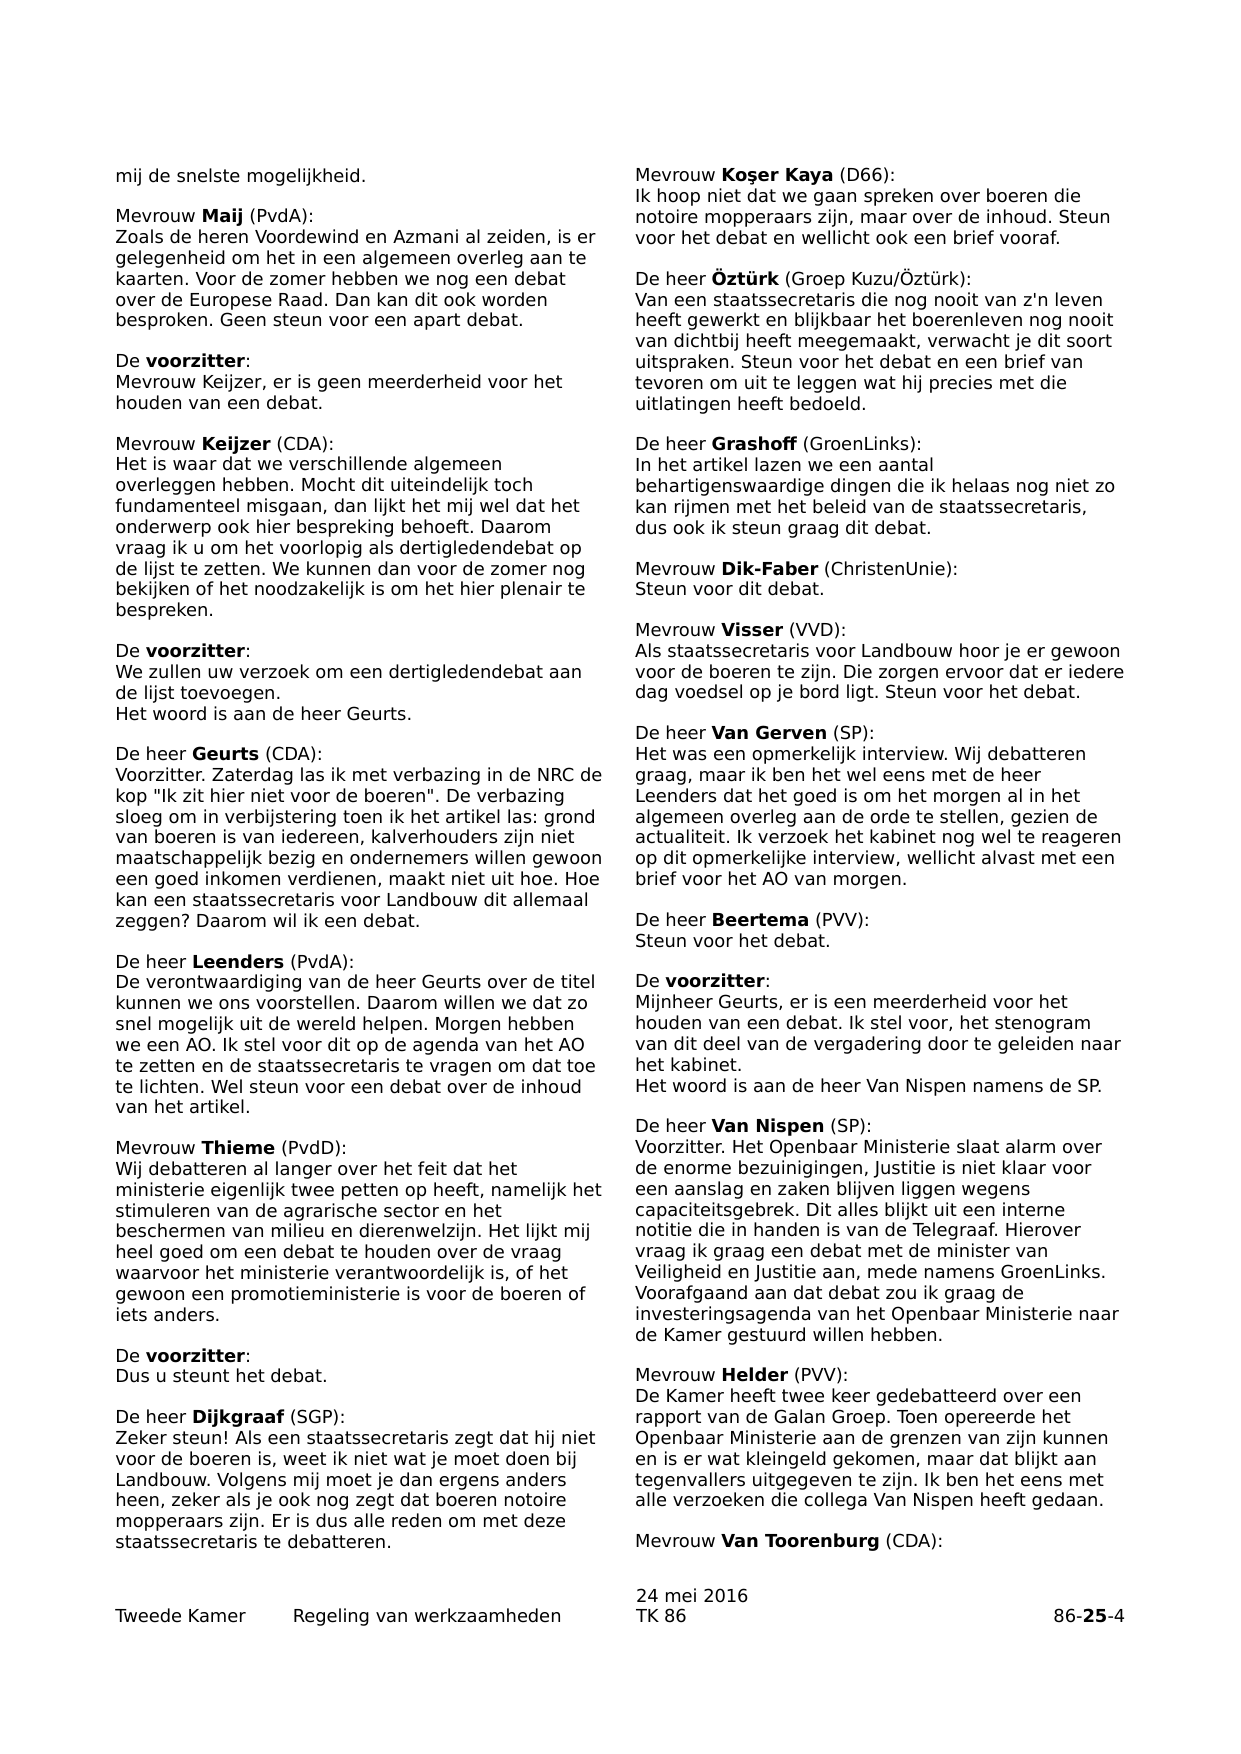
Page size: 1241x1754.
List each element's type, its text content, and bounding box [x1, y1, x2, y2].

text Het woord is aan de heer Van Nispen namens de SP. [635, 1075, 1125, 1096]
text Mevrouw Keijzer, er is geen meerderheid voor het houden van een debat. [115, 372, 605, 413]
text Mevrouw Thieme (PvdD): [115, 1138, 605, 1159]
text De heer Grashoff (GroenLinks): [635, 434, 1125, 455]
text Het was een opmerkelijk interview. Wij debatteren graag, maar ik ben het wel eens met de heer Leenders dat het goed is om het morgen al in het algemeen overleg aan de orde te stellen, gezien de actualiteit. Ik verzoek het kabinet nog wel te reageren op dit opmerkelijke interview, wellicht alvast met een brief voor het AO van morgen. [635, 744, 1125, 890]
text Ik hoop niet dat we gaan spreken over boeren die notoire mopperaars zijn, maar over de inhoud. Steun voor het debat en wellicht ook een brief vooraf. [635, 186, 1125, 248]
text Mevrouw Dik-Faber (ChristenUnie): [635, 558, 1125, 579]
text Mevrouw Maij (PvdA): [115, 206, 605, 227]
text Steun voor dit debat. [635, 579, 1125, 600]
text Wij debatteren al langer over het feit dat het ministerie eigenlijk twee petten op heeft, namelijk het stimuleren van de agrarische sector en het beschermen van milieu en dierenwelzijn. Het lijkt mij heel goed om een debat te houden over de vraag waarvoor het ministerie verantwoordelijk is, of het gewoon een promotieministerie is voor de boeren of iets anders. [115, 1159, 605, 1325]
text Zoals de heren Voordewind en Azmani al zeiden, is er gelegenheid om het in een algemeen overleg aan te kaarten. Voor de zomer hebben we nog een debat over de Europese Raad. Dan kan dit ook worden besproken. Geen steun voor een apart debat. [115, 227, 605, 331]
text Mevrouw Helder (PVV): [635, 1365, 1125, 1386]
text De voorzitter: [115, 351, 605, 372]
text De Kamer heeft twee keer gedebatteerd over een rapport van de Galan Groep. Toen opereerde het Openbaar Ministerie aan de grenzen van zijn kunnen en is er wat kleingeld gekomen, maar dat blijkt aan tegenvallers uitgegeven te zijn. Ik ben het eens met alle verzoeken die collega Van Nispen heeft gedaan. [635, 1386, 1125, 1511]
text De heer Dijkgraaf (SGP): [115, 1407, 605, 1428]
text mij de snelste mogelijkheid. [115, 165, 605, 186]
text De heer Geurts (CDA): [115, 744, 605, 765]
text In het artikel lazen we een aantal behartigenswaardige dingen die ik helaas nog niet zo kan rijmen met het beleid van de staatssecretaris, dus ook ik steun graag dit debat. [635, 455, 1125, 538]
text Mevrouw Visser (VVD): [635, 620, 1125, 641]
text De heer Van Gerven (SP): [635, 723, 1125, 744]
text Het is waar dat we verschillende algemeen overleggen hebben. Mocht dit uiteindelijk toch fundamenteel misgaan, dan lijkt het mij wel dat het onderwerp ook hier bespreking behoeft. Daarom vraag ik u om het voorlopig als dertigledendebat op de lijst te zetten. We kunnen dan voor de zomer nog bekijken of het noodzakelijk is om het hier plenair te bespreken. [115, 454, 605, 621]
text De heer Öztürk (Groep Kuzu/Öztürk): [635, 268, 1125, 289]
text Het woord is aan de heer Geurts. [115, 703, 605, 724]
text Steun voor het debat. [635, 930, 1125, 951]
text De voorzitter: [635, 971, 1125, 992]
text Dus u steunt het debat. [115, 1366, 605, 1387]
text Van een staatssecretaris die nog nooit van z'n leven heeft gewerkt en blijkbaar het boerenleven nog nooit van dichtbij heeft meegemaakt, verwacht je dit soort uitspraken. Steun voor het debat en een brief van tevoren om uit te leggen wat hij precies met die uitlatingen heeft bedoeld. [635, 289, 1125, 414]
text Mevrouw Van Toorenburg (CDA): [635, 1531, 1125, 1552]
text Mevrouw Keijzer (CDA): [115, 433, 605, 454]
text De verontwaardiging van de heer Geurts over de titel kunnen we ons voorstellen. Daarom willen we dat zo snel mogelijk uit de wereld helpen. Morgen hebben we een AO. Ik stel voor dit op de agenda van het AO te zetten en de staatssecretaris te vragen om dat toe te lichten. Wel steun voor een debat over de inhoud van het artikel. [115, 972, 605, 1118]
text De heer Beertema (PVV): [635, 910, 1125, 930]
text De heer Van Nispen (SP): [635, 1116, 1125, 1137]
text Mijnheer Geurts, er is een meerderheid voor het houden van een debat. Ik stel voor, het stenogram van dit deel van de vergadering door te geleiden naar het kabinet. [635, 992, 1125, 1075]
text Mevrouw Koşer Kaya (D66): [635, 165, 1125, 186]
text Als staatssecretaris voor Landbouw hoor je er gewoon voor de boeren te zijn. Die zorgen ervoor dat er iedere dag voedsel op je bord ligt. Steun voor het debat. [635, 641, 1125, 703]
text De voorzitter: [115, 641, 605, 662]
text Zeker steun! Als een staatssecretaris zegt dat hij niet voor de boeren is, weet ik niet wat je moet doen bij Landbouw. Volgens mij moet je dan ergens anders heen, zeker als je ook nog zegt dat boeren notoire mopperaars zijn. Er is dus alle reden om met deze staatssecretaris te debatteren. [115, 1428, 605, 1553]
text Voorzitter. Zaterdag las ik met verbazing in de NRC de kop "Ik zit hier niet voor de boeren". De verbazing sloeg om in verbijstering toen ik het artikel las: grond van boeren is van iedereen, kalverhouders zijn niet maatschappelijk bezig en ondernemers willen gewoon een goed inkomen verdienen, maakt niet uit hoe. Hoe kan een staatssecretaris voor Landbouw dit allemaal zeggen? Daarom wil ik een debat. [115, 765, 605, 931]
text We zullen uw verzoek om een dertigledendebat aan de lijst toevoegen. [115, 662, 605, 703]
text Voorzitter. Het Openbaar Ministerie slaat alarm over de enorme bezuinigingen, Justitie is niet klaar voor een aanslag en zaken blijven liggen wegens capaciteitsgebrek. Dit alles blijkt uit een interne notitie die in handen is van de Telegraaf. Hierover vraag ik graag een debat met de minister van Veiligheid en Justitie aan, mede namens GroenLinks. Voorafgaand aan dat debat zou ik graag de investeringsagenda van het Openbaar Ministerie naar de Kamer gestuurd willen hebben. [635, 1137, 1125, 1345]
text De voorzitter: [115, 1345, 605, 1366]
text De heer Leenders (PvdA): [115, 951, 605, 972]
